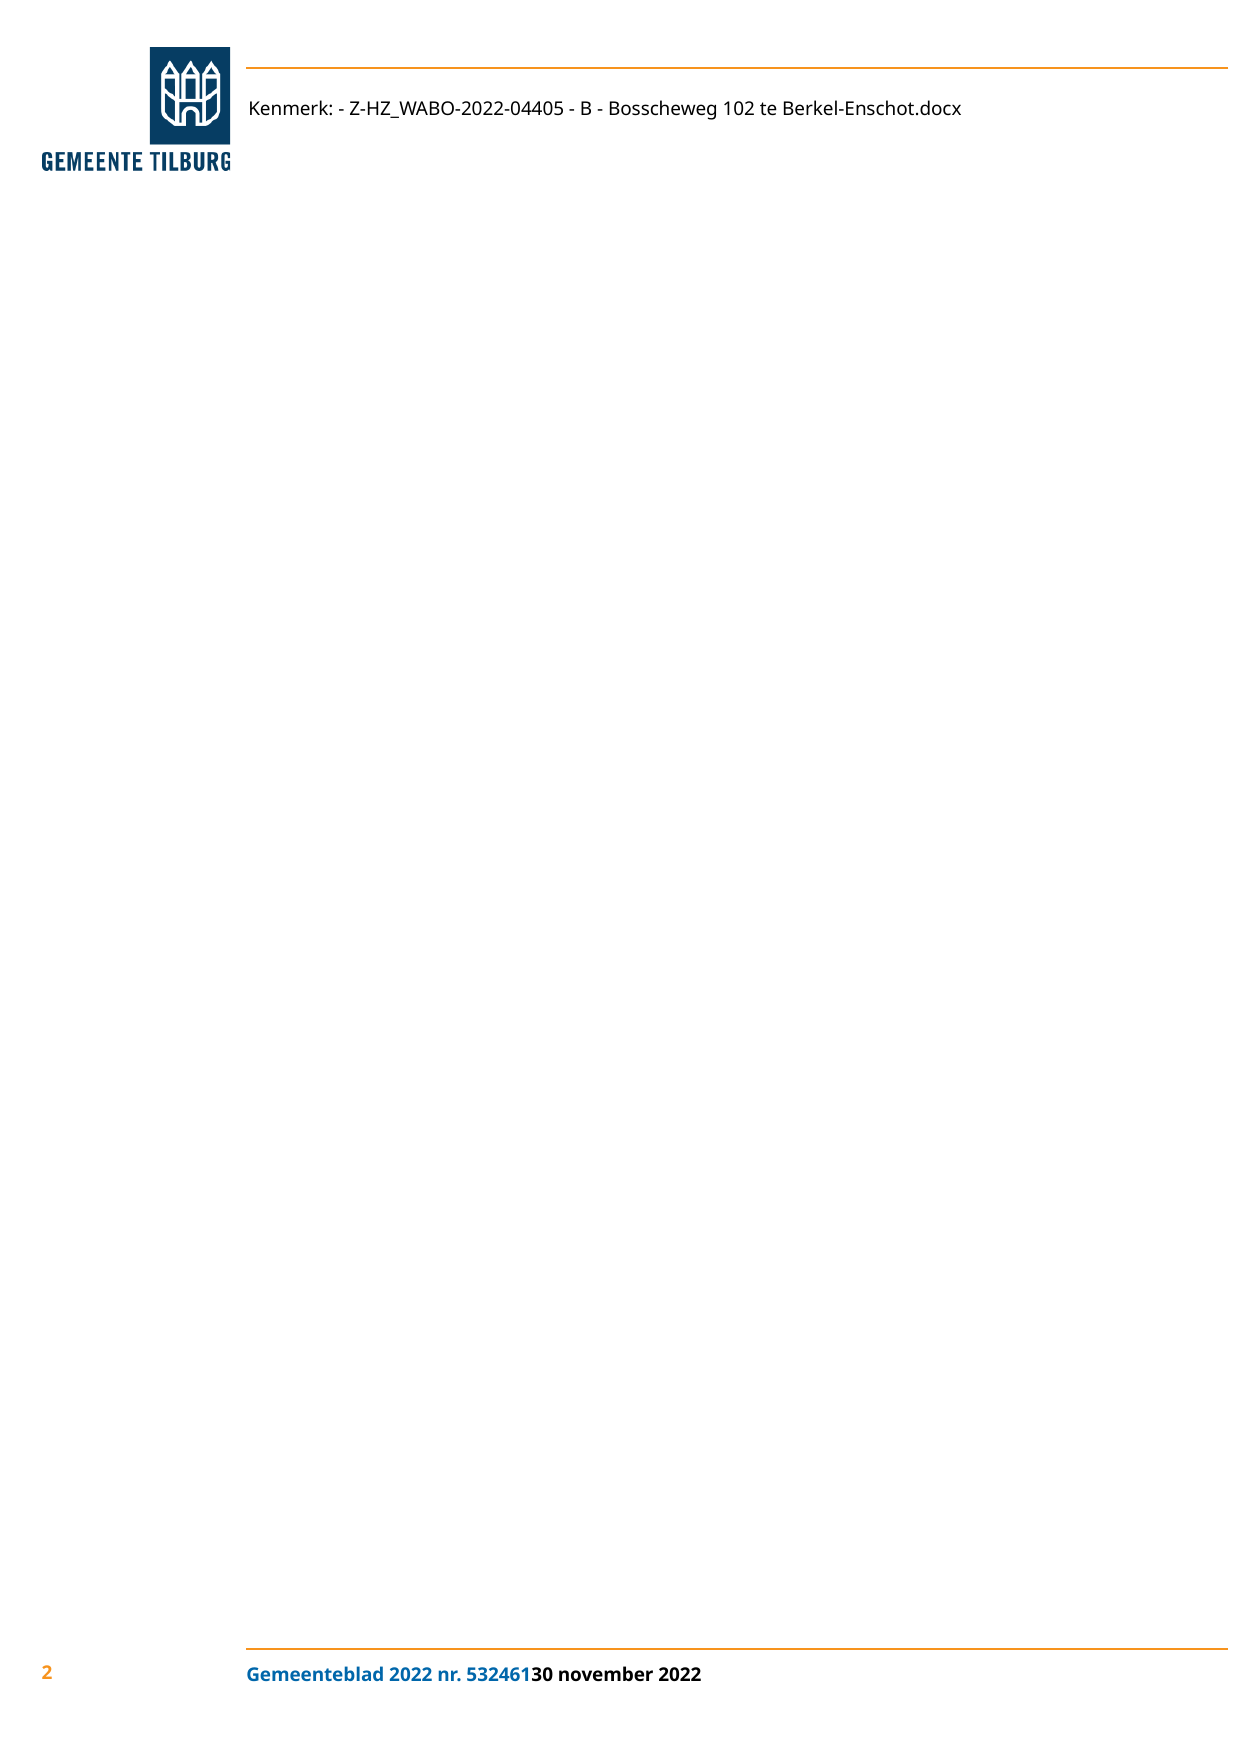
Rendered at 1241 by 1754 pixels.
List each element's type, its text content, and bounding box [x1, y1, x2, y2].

text Kenmerk: - Z-HZ_WABO-2022-04405 - B - Bosscheweg 102 te Berkel-Enschot.docx [248, 95, 1152, 121]
picture [41, 47, 231, 172]
